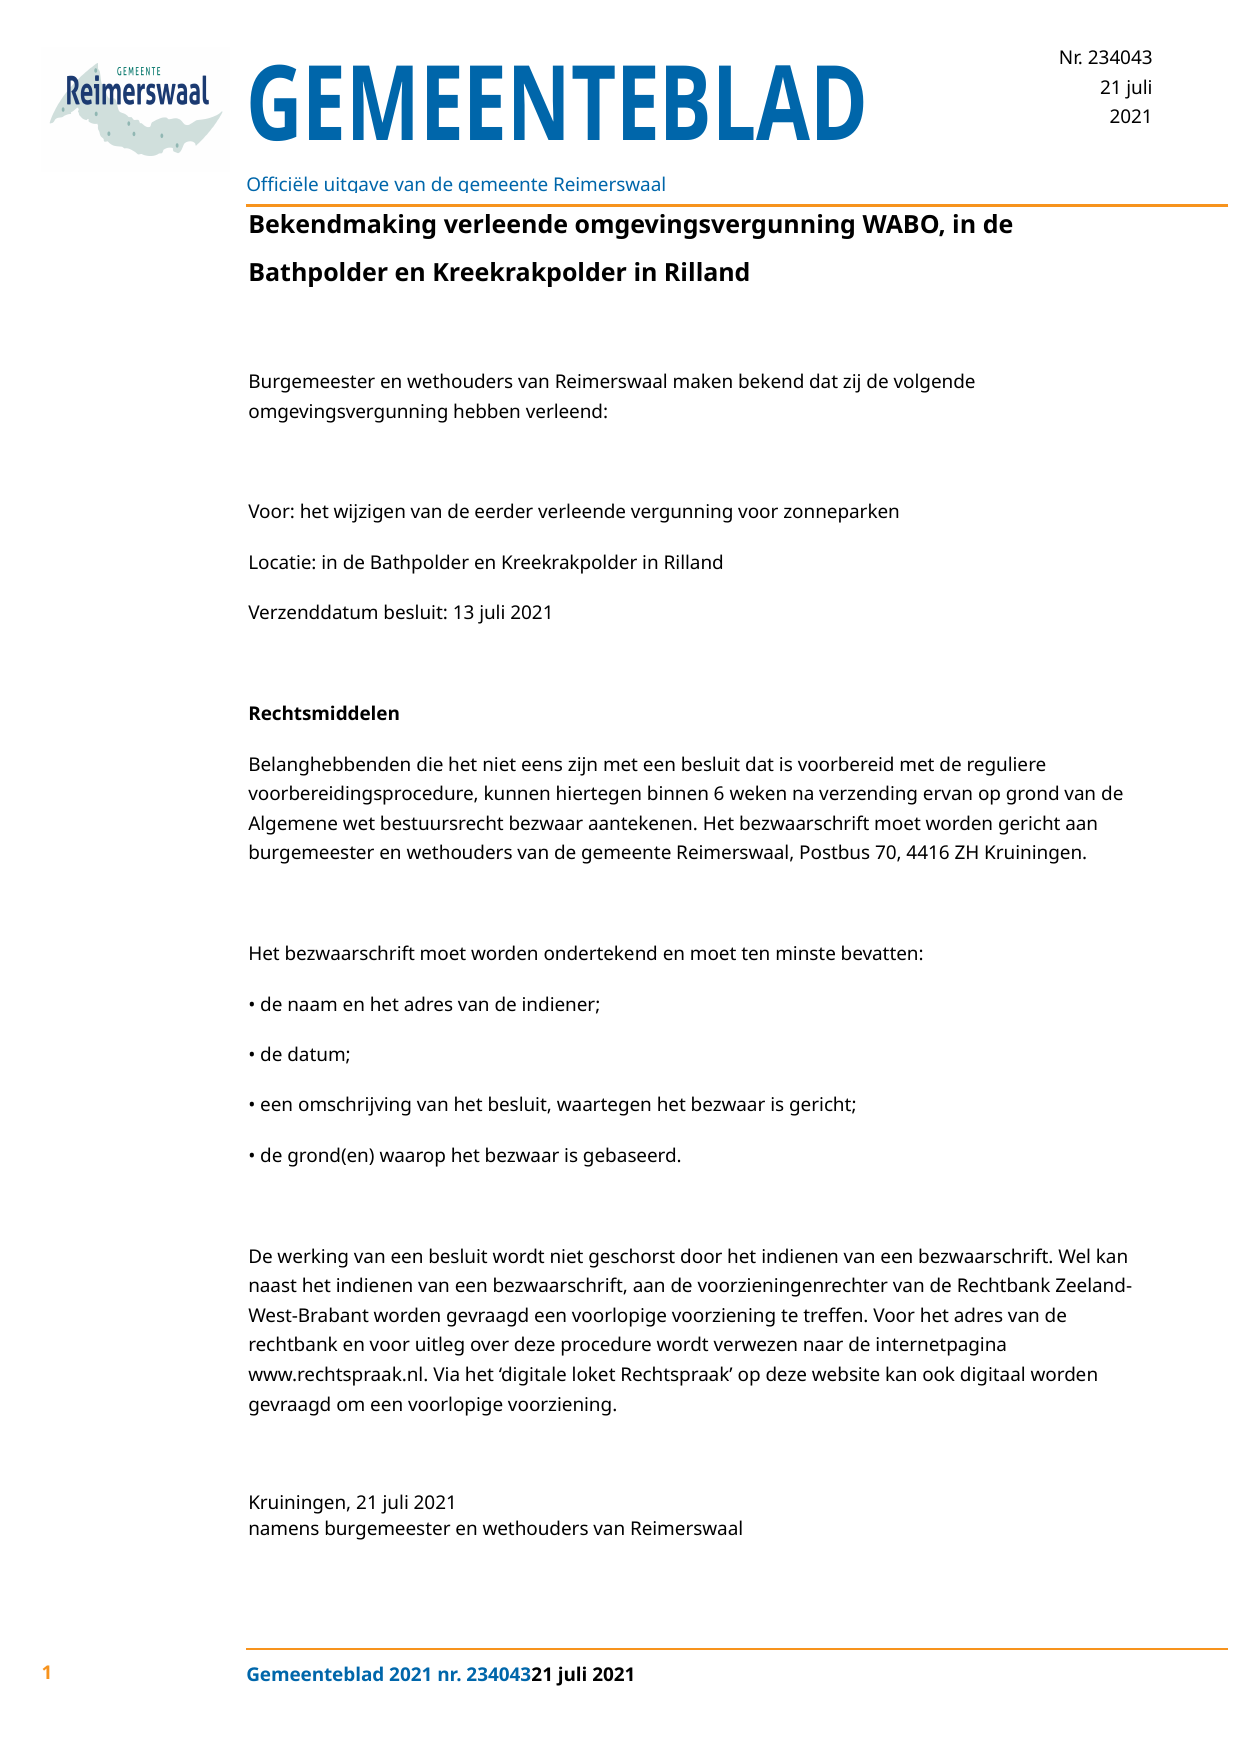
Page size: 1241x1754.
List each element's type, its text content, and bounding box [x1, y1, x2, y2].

text Voor: het wijzigen van de eerder verleende vergunning voor zonneparken [248, 499, 1152, 524]
text Kruiningen, 21 juli 2021 [248, 1489, 1152, 1515]
text Bekendmaking verleende omgevingsvergunning WABO, in de Bathpolder en Kreekrakpolder in Rilland [248, 207, 1152, 288]
text • de naam en het adres van de indiener; [248, 991, 1152, 1017]
text Locatie: in de Bathpolder en Kreekrakpolder in Rilland [248, 549, 1152, 575]
text De werking van een besluit wordt niet geschorst door het indienen van een bezwaarschrift. Wel kan naast het indienen van een bezwaarschrift, aan de voorzieningenrechter van de Rechtbank Zeeland-West-Brabant worden gevraagd een voorlopige voorziening te treffen. Voor het adres van de rechtbank en voor uitleg over deze procedure wordt verwezen naar de internetpagina www.rechtspraak.nl. Via het ‘digitale loket Rechtspraak’ op deze website kan ook digitaal worden gevraagd om een voorlopige voorziening. [248, 1243, 1152, 1417]
text Burgemeester en wethouders van Reimerswaal maken bekend dat zij de volgende omgevingsvergunning hebben verleend: [248, 368, 1152, 424]
text namens burgemeester en wethouders van Reimerswaal [248, 1515, 1152, 1541]
text Rechtsmiddelen [248, 700, 1152, 726]
text Verzenddatum besluit: 13 juli 2021 [248, 599, 1152, 625]
text • de grond(en) waarop het bezwaar is gebaseerd. [248, 1142, 1152, 1168]
text • een omschrijving van het besluit, waartegen het bezwaar is gericht; [248, 1092, 1152, 1117]
text Belanghebbenden die het niet eens zijn met een besluit dat is voorbereid met de reguliere voorbereidingsprocedure, kunnen hiertegen binnen 6 weken na verzending ervan op grond van de Algemene wet bestuursrecht bezwaar aantekenen. Het bezwaarschrift moet worden gericht aan burgemeester en wethouders van de gemeente Reimerswaal, Postbus 70, 4416 ZH Kruiningen. [248, 751, 1152, 865]
text • de datum; [248, 1041, 1152, 1067]
text Het bezwaarschrift moet worden ondertekend en moet ten minste bevatten: [248, 940, 1152, 966]
picture [41, 47, 231, 172]
